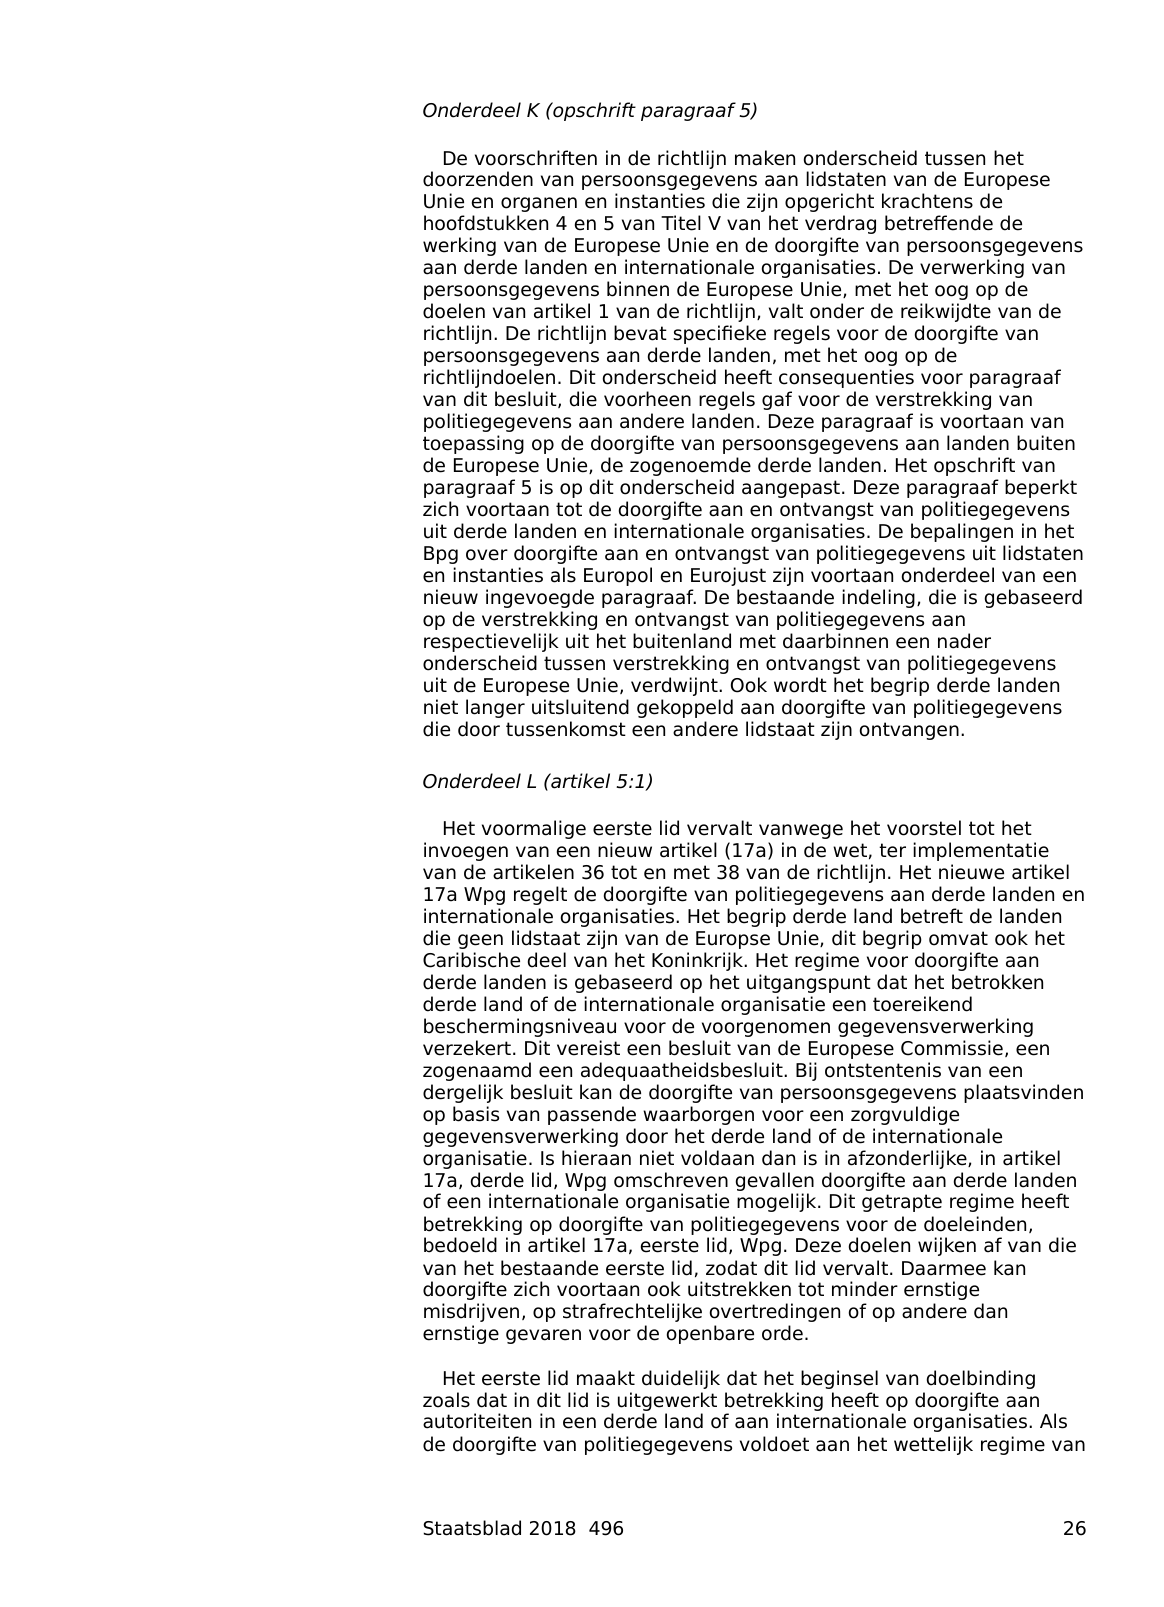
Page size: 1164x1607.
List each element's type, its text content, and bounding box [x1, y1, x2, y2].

text De voorschriften in de richtlijn maken onderscheid tussen het doorzenden van persoonsgegevens aan lidstaten van de Europese Unie en organen en instanties die zijn opgericht krachtens de hoofdstukken 4 en 5 van Titel V van het verdrag betreffende de werking van de Europese Unie en de doorgifte van persoonsgegevens aan derde landen en internationale organisaties. De verwerking van persoonsgegevens binnen de Europese Unie, met het oog op de doelen van artikel 1 van de richtlijn, valt onder de reikwijdte van de richtlijn. De richtlijn bevat specifieke regels voor de doorgifte van persoonsgegevens aan derde landen, met het oog op de richtlijndoelen. Dit onderscheid heeft consequenties voor paragraaf van dit besluit, die voorheen regels gaf voor de verstrekking van politiegegevens aan andere landen. Deze paragraaf is voortaan van toepassing op de doorgifte van persoonsgegevens aan landen buiten de Europese Unie, de zogenoemde derde landen. Het opschrift van paragraaf 5 is op dit onderscheid aangepast. Deze paragraaf beperkt zich voortaan tot de doorgifte aan en ontvangst van politiegegevens uit derde landen en internationale organisaties. De bepalingen in het Bpg over doorgifte aan en ontvangst van politiegegevens uit lidstaten en instanties als Europol en Eurojust zijn voortaan onderdeel van een nieuw ingevoegde paragraaf. De bestaande indeling, die is gebaseerd op de verstrekking en ontvangst van politiegegevens aan respectievelijk uit het buitenland met daarbinnen een nader onderscheid tussen verstrekking en ontvangst van politiegegevens uit de Europese Unie, verdwijnt. Ook wordt het begrip derde landen niet langer uitsluitend gekoppeld aan doorgifte van politiegegevens die door tussenkomst een andere lidstaat zijn ontvangen. [422, 147, 1087, 741]
text Het eerste lid maakt duidelijk dat het beginsel van doelbinding zoals dat in dit lid is uitgewerkt betrekking heeft op doorgifte aan autoriteiten in een derde land of aan internationale organisaties. Als de doorgifte van politiegegevens voldoet aan het wettelijk regime van [422, 1367, 1087, 1455]
text Het voormalige eerste lid vervalt vanwege het voorstel tot het invoegen van een nieuw artikel (17a) in de wet, ter implementatie van de artikelen 36 tot en met 38 van de richtlijn. Het nieuwe artikel 17a Wpg regelt de doorgifte van politiegegevens aan derde landen en internationale organisaties. Het begrip derde land betreft de landen die geen lidstaat zijn van de Europse Unie, dit begrip omvat ook het Caribische deel van het Koninkrijk. Het regime voor doorgifte aan derde landen is gebaseerd op het uitgangspunt dat het betrokken derde land of de internationale organisatie een toereikend beschermingsniveau voor de voorgenomen gegevensverwerking verzekert. Dit vereist een besluit van de Europese Commissie, een zogenaamd een adequaatheidsbesluit. Bij ontstentenis van een dergelijk besluit kan de doorgifte van persoonsgegevens plaatsvinden op basis van passende waarborgen voor een zorgvuldige gegevensverwerking door het derde land of de internationale organisatie. Is hieraan niet voldaan dan is in afzonderlijke, in artikel 17a, derde lid, Wpg omschreven gevallen doorgifte aan derde landen of een internationale organisatie mogelijk. Dit getrapte regime heeft betrekking op doorgifte van politiegegevens voor de doeleinden, bedoeld in artikel 17a, eerste lid, Wpg. Deze doelen wijken af van die van het bestaande eerste lid, zodat dit lid vervalt. Daarmee kan doorgifte zich voortaan ook uitstrekken tot minder ernstige misdrijven, op strafrechtelijke overtredingen of op andere dan ernstige gevaren voor de openbare orde. [422, 818, 1087, 1345]
subtitle Onderdeel K (opschrift paragraaf 5) [422, 100, 1087, 122]
subtitle Onderdeel L (artikel 5:1) [422, 771, 1087, 793]
